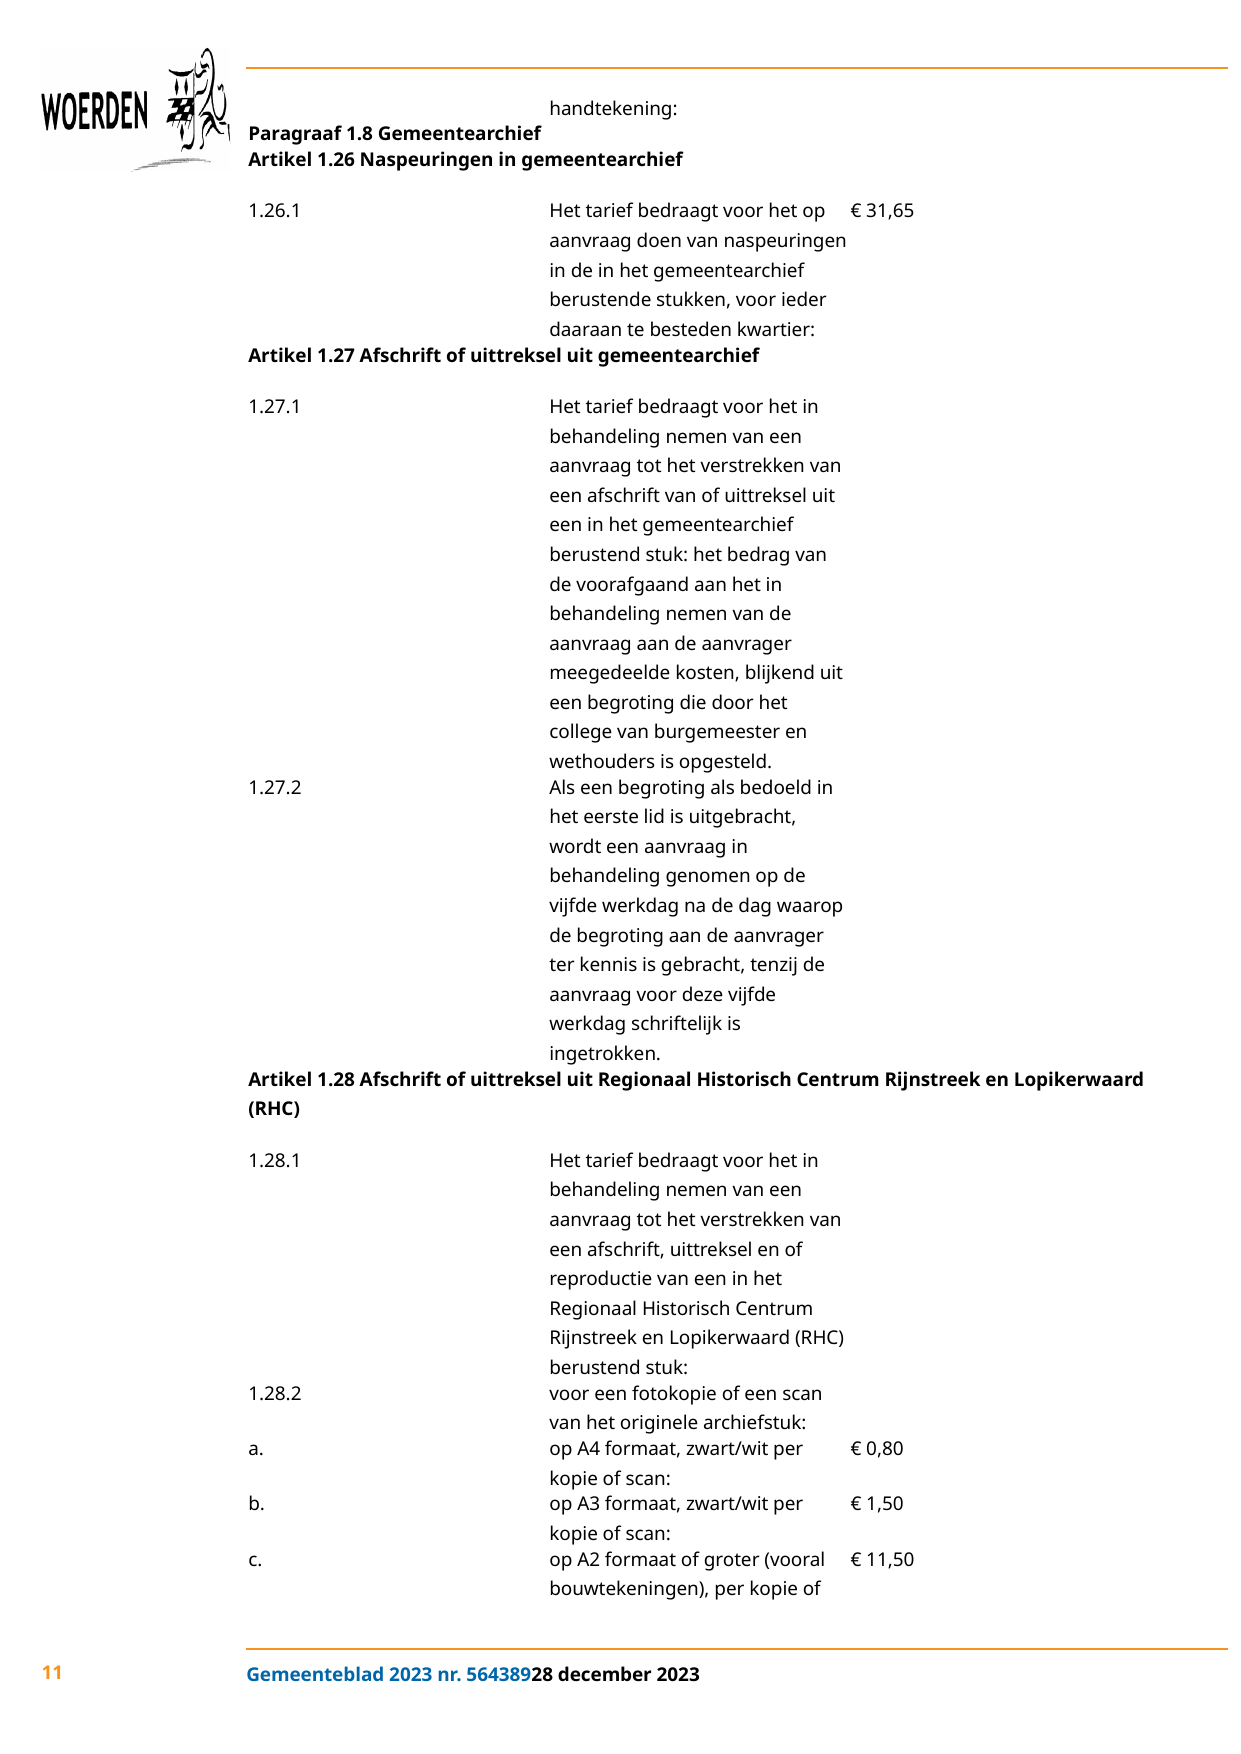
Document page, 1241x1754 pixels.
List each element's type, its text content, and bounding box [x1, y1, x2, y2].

table_cell voor een fotokopie of een scan van het originele archiefstuk: [549, 1380, 850, 1435]
table_cell Als een begroting als bedoeld in het eerste lid is uitgebracht, wordt een aanvraag in behandeling genomen op de vijfde werkdag na de dag waarop de begroting aan de aanvrager ter kennis is gebracht, tenzij de aanvraag voor deze vijfde werkdag schriftelijk is ingetrokken. [549, 774, 850, 1066]
table_cell [850, 1121, 1152, 1147]
table_cell Het tarief bedraagt voor het in behandeling nemen van een aanvraag tot het verstrekken van een afschrift, uittreksel en of reproductie van een in het Regionaal Historisch Centrum Rijnstreek en Lopikerwaard (RHC) berustend stuk: [549, 1147, 850, 1380]
table_cell Paragraaf 1.8 Gemeentearchief [248, 121, 1152, 146]
table_cell 1.28.2 [248, 1380, 549, 1435]
table_cell handtekening: [549, 95, 850, 121]
table_cell [850, 1380, 1152, 1435]
table_cell Het tarief bedraagt voor het in behandeling nemen van een aanvraag tot het verstrekken van een afschrift van of uittreksel uit een in het gemeentearchief berustend stuk: het bedrag van de voorafgaand aan het in behandeling nemen van de aanvraag aan de aanvrager meegedeelde kosten, blijkend uit een begroting die door het college van burgemeester en wethouders is opgesteld. [549, 393, 850, 774]
table_cell [549, 368, 850, 393]
table_cell 1.27.2 [248, 774, 549, 1066]
table_cell op A4 formaat, zwart/wit per kopie of scan: [549, 1435, 850, 1490]
table_cell 1.27.1 [248, 393, 549, 774]
table_cell 1.26.1 [248, 198, 549, 342]
table_cell op A3 formaat, zwart/wit per kopie of scan: [549, 1490, 850, 1546]
table_cell € 1,50 [850, 1490, 1152, 1546]
table_cell [850, 774, 1152, 1066]
table_cell [850, 368, 1152, 393]
table_cell a. [248, 1435, 549, 1490]
table_cell c. [248, 1546, 549, 1601]
table_cell [248, 172, 549, 198]
table_cell [248, 95, 549, 121]
table_cell [549, 172, 850, 198]
table_cell [850, 393, 1152, 774]
table_cell [850, 172, 1152, 198]
table_cell Het tarief bedraagt voor het op aanvraag doen van naspeuringen in de in het gemeentearchief berustende stukken, voor ieder daaraan te besteden kwartier: [549, 198, 850, 342]
table_cell [248, 368, 549, 393]
table_cell Artikel 1.27 Afschrift of uittreksel uit gemeentearchief [248, 342, 1152, 367]
table_cell op A2 formaat of groter (vooral bouwtekeningen), per kopie of [549, 1546, 850, 1601]
table_cell 1.28.1 [248, 1147, 549, 1380]
table_cell € 31,65 [850, 198, 1152, 342]
table_cell € 0,80 [850, 1435, 1152, 1490]
table_cell [549, 1121, 850, 1147]
table_cell Artikel 1.26 Naspeuringen in gemeentearchief [248, 146, 1152, 172]
table_cell b. [248, 1490, 549, 1546]
table_cell [248, 1121, 549, 1147]
table_cell € 11,50 [850, 1546, 1152, 1601]
table_cell [850, 1147, 1152, 1380]
table_cell [850, 95, 1152, 121]
picture [41, 47, 231, 172]
table_cell Artikel 1.28 Afschrift of uittreksel uit Regionaal Historisch Centrum Rijnstreek en Lopikerwaard (RHC) [248, 1066, 1152, 1121]
